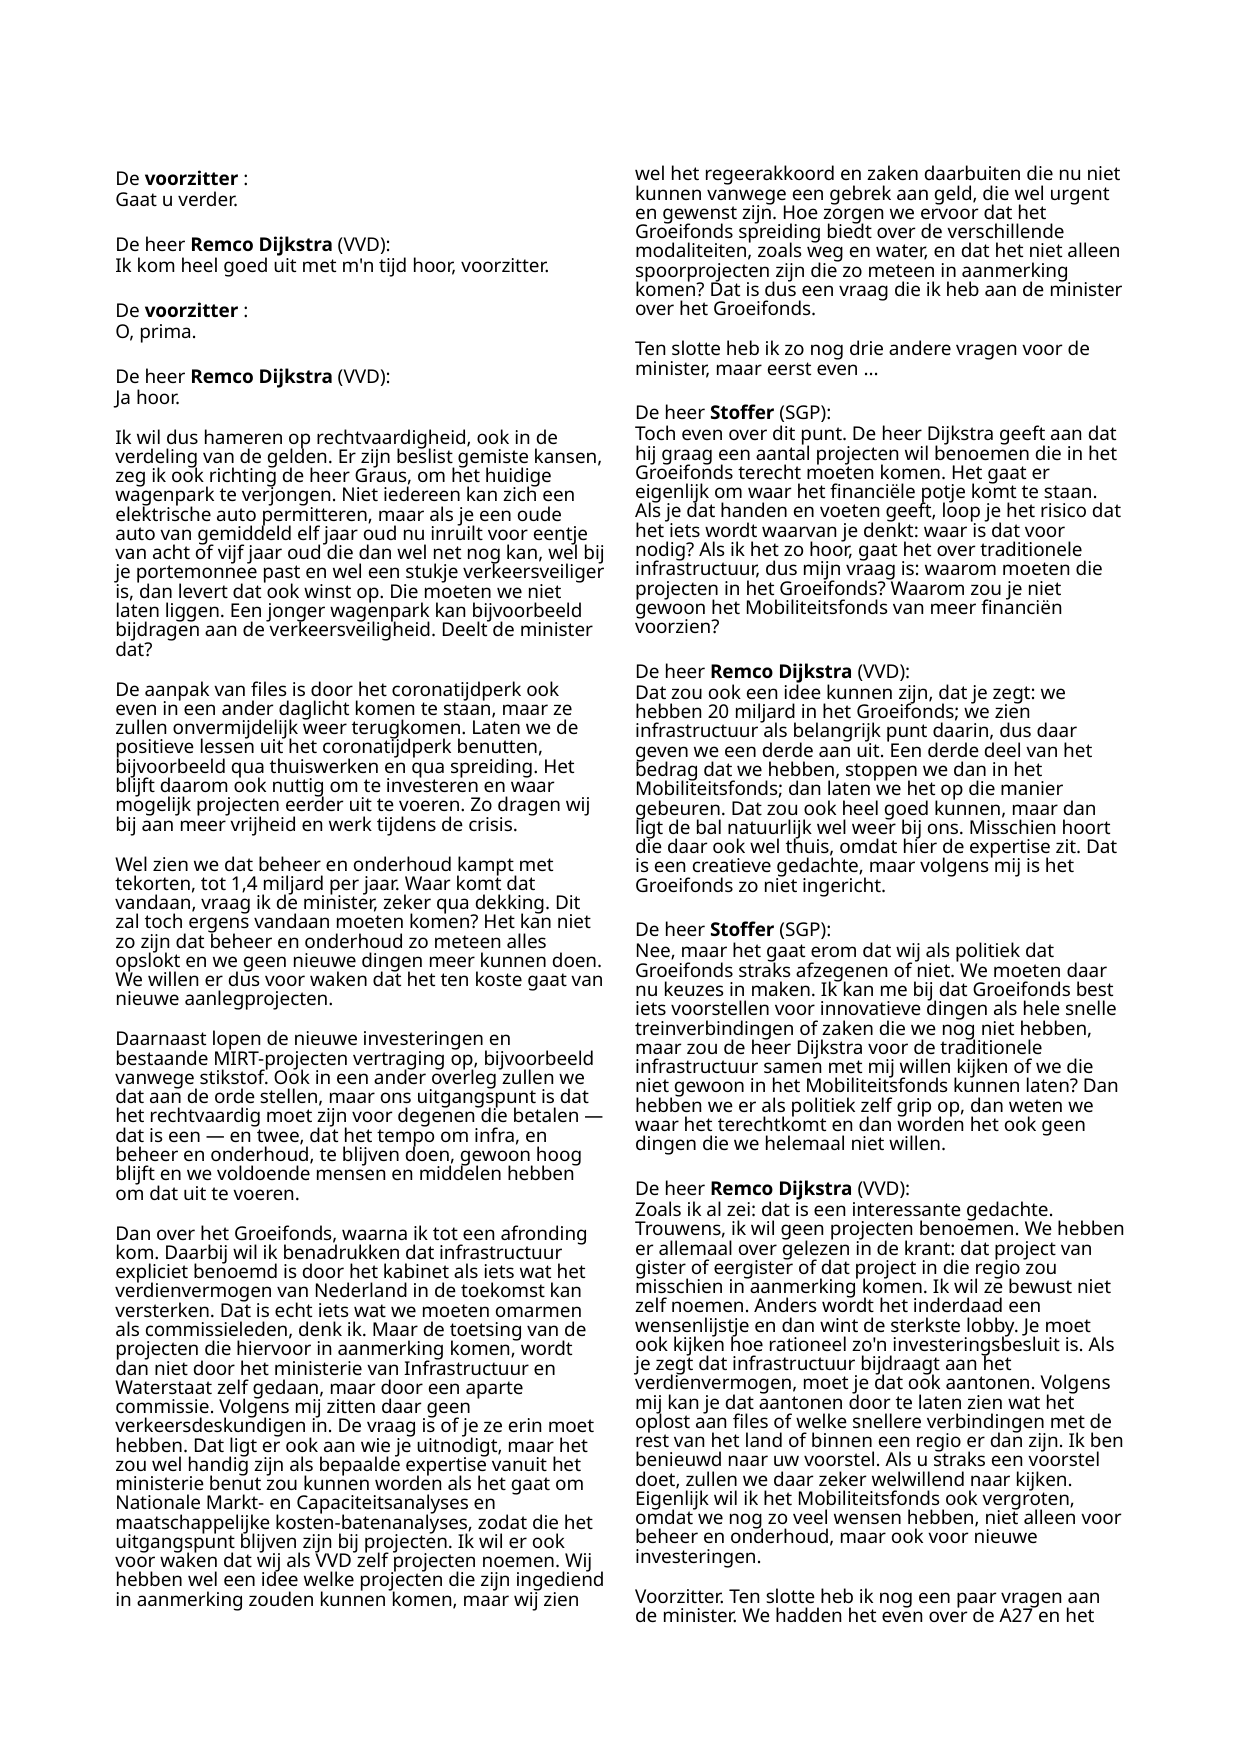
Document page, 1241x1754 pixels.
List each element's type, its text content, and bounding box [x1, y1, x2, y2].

text De voorzitter : [115, 165, 605, 191]
text De aanpak van files is door het coronatijdperk ook even in een ander daglicht komen te staan, maar ze zullen onvermijdelijk weer terugkomen. Laten we de positieve lessen uit het coronatijdperk benutten, bijvoorbeeld qua thuiswerken en qua spreiding. Het blijft daarom ook nuttig om te investeren en waar mogelijk projecten eerder uit te voeren. Zo dragen wij bij aan meer vrijheid en werk tijdens de crisis. [115, 681, 605, 835]
text Nee, maar het gaat erom dat wij als politiek dat Groeifonds straks afzegenen of niet. We moeten daar nu keuzes in maken. Ik kan me bij dat Groeifonds best iets voorstellen voor innovatieve dingen als hele snelle treinverbindingen of zaken die we nog niet hebben, maar zou de heer Dijkstra voor de traditionele infrastructuur samen met mij willen kijken of we die niet gewoon in het Mobiliteitsfonds kunnen laten? Dan hebben we er als politiek zelf grip op, dan weten we waar het terechtkomt en dan worden het ook geen dingen die we helemaal niet willen. [635, 942, 1125, 1154]
text Gaat u verder. [115, 191, 605, 210]
text Ik kom heel goed uit met m'n tijd hoor, voorzitter. [115, 257, 605, 276]
text Ja hoor. [115, 389, 605, 408]
text Voorzitter. Ten slotte heb ik nog een paar vragen aan de minister. We hadden het even over de A27 en het [635, 1588, 1125, 1626]
text De heer Stoffer (SGP): [635, 399, 1125, 425]
text Toch even over dit punt. De heer Dijkstra geeft aan dat hij graag een aantal projecten wil benoemen die in het Groeifonds terecht moeten komen. Het gaat er eigenlijk om waar het financiële potje komt te staan. Als je dat handen en voeten geeft, loop je het risico dat het iets wordt waarvan je denkt: waar is dat voor nodig? Als ik het zo hoor, gaat het over traditionele infrastructuur, dus mijn vraag is: waarom moeten die projecten in het Groeifonds? Waarom zou je niet gewoon het Mobiliteitsfonds van meer financiën voorzien? [635, 425, 1125, 637]
text wel het regeerakkoord en zaken daarbuiten die nu niet kunnen vanwege een gebrek aan geld, die wel urgent en gewenst zijn. Hoe zorgen we ervoor dat het Groeifonds spreiding biedt over de verschillende modaliteiten, zoals weg en water, en dat het niet alleen spoorprojecten zijn die zo meteen in aanmerking komen? Dat is dus een vraag die ik heb aan de minister over het Groeifonds. [635, 165, 1125, 319]
text De heer Remco Dijkstra (VVD): [635, 658, 1125, 684]
text O, prima. [115, 323, 605, 342]
text De voorzitter : [115, 297, 605, 323]
text Dan over het Groeifonds, waarna ik tot een afronding kom. Daarbij wil ik benadrukken dat infrastructuur expliciet benoemd is door het kabinet als iets wat het verdienvermogen van Nederland in de toekomst kan versterken. Dat is echt iets wat we moeten omarmen als commissieleden, denk ik. Maar de toetsing van de projecten die hiervoor in aanmerking komen, wordt dan niet door het ministerie van Infrastructuur en Waterstaat zelf gedaan, maar door een aparte commissie. Volgens mij zitten daar geen verkeersdeskundigen in. De vraag is of je ze erin moet hebben. Dat ligt er ook aan wie je uitnodigt, maar het zou wel handig zijn als bepaalde expertise vanuit het ministerie benut zou kunnen worden als het gaat om Nationale Markt- en Capaciteitsanalyses en maatschappelijke kosten-batenanalyses, zodat die het uitgangspunt blijven zijn bij projecten. Ik wil er ook voor waken dat wij als VVD zelf projecten noemen. Wij hebben wel een idee welke projecten die zijn ingediend in aanmerking zouden kunnen komen, maar wij zien [115, 1224, 605, 1610]
text De heer Stoffer (SGP): [635, 917, 1125, 942]
text Daarnaast lopen de nieuwe investeringen en bestaande MIRT-projecten vertraging op, bijvoorbeeld vanwege stikstof. Ook in een ander overleg zullen we dat aan de orde stellen, maar ons uitgangspunt is dat het rechtvaardig moet zijn voor degenen die betalen — dat is een — en twee, dat het tempo om infra, en beheer en onderhoud, te blijven doen, gewoon hoog blijft en we voldoende mensen en middelen hebben om dat uit te voeren. [115, 1030, 605, 1204]
text De heer Remco Dijkstra (VVD): [635, 1175, 1125, 1201]
text Zoals ik al zei: dat is een interessante gedachte. Trouwens, ik wil geen projecten benoemen. We hebben er allemaal over gelezen in de krant: dat project van gister of eergister of dat project in die regio zou misschien in aanmerking komen. Ik wil ze bewust niet zelf noemen. Anders wordt het inderdaad een wensenlijstje en dan wint de sterkste lobby. Je moet ook kijken hoe rationeel zo'n investeringsbesluit is. Als je zegt dat infrastructuur bijdraagt aan het verdienvermogen, moet je dat ook aantonen. Volgens mij kan je dat aantonen door te laten zien wat het oplost aan files of welke snellere verbindingen met de rest van het land of binnen een regio er dan zijn. Ik ben benieuwd naar uw voorstel. Als u straks een voorstel doet, zullen we daar zeker welwillend naar kijken. Eigenlijk wil ik het Mobiliteitsfonds ook vergroten, omdat we nog zo veel wensen hebben, niet alleen voor beheer en onderhoud, maar ook voor nieuwe investeringen. [635, 1201, 1125, 1567]
text Ik wil dus hameren op rechtvaardigheid, ook in de verdeling van de gelden. Er zijn beslist gemiste kansen, zeg ik ook richting de heer Graus, om het huidige wagenpark te verjongen. Niet iedereen kan zich een elektrische auto permitteren, maar als je een oude auto van gemiddeld elf jaar oud nu inruilt voor eentje van acht of vijf jaar oud die dan wel net nog kan, wel bij je portemonnee past en wel een stukje verkeersveiliger is, dan levert dat ook winst op. Die moeten we niet laten liggen. Een jonger wagenpark kan bijvoorbeeld bijdragen aan de verkeersveiligheid. Deelt de minister dat? [115, 429, 605, 660]
text Wel zien we dat beheer en onderhoud kampt met tekorten, tot 1,4 miljard per jaar. Waar komt dat vandaan, vraag ik de minister, zeker qua dekking. Dit zal toch ergens vandaan moeten komen? Het kan niet zo zijn dat beheer en onderhoud zo meteen alles opslokt en we geen nieuwe dingen meer kunnen doen. We willen er dus voor waken dat het ten koste gaat van nieuwe aanlegprojecten. [115, 856, 605, 1010]
text De heer Remco Dijkstra (VVD): [115, 231, 605, 257]
text De heer Remco Dijkstra (VVD): [115, 363, 605, 389]
text Dat zou ook een idee kunnen zijn, dat je zegt: we hebben 20 miljard in het Groeifonds; we zien infrastructuur als belangrijk punt daarin, dus daar geven we een derde aan uit. Een derde deel van het bedrag dat we hebben, stoppen we dan in het Mobiliteitsfonds; dan laten we het op die manier gebeuren. Dat zou ook heel goed kunnen, maar dan ligt de bal natuurlijk wel weer bij ons. Misschien hoort die daar ook wel thuis, omdat hier de expertise zit. Dat is een creatieve gedachte, maar volgens mij is het Groeifonds zo niet ingericht. [635, 684, 1125, 896]
text Ten slotte heb ik zo nog drie andere vragen voor de minister, maar eerst even ... [635, 340, 1125, 379]
